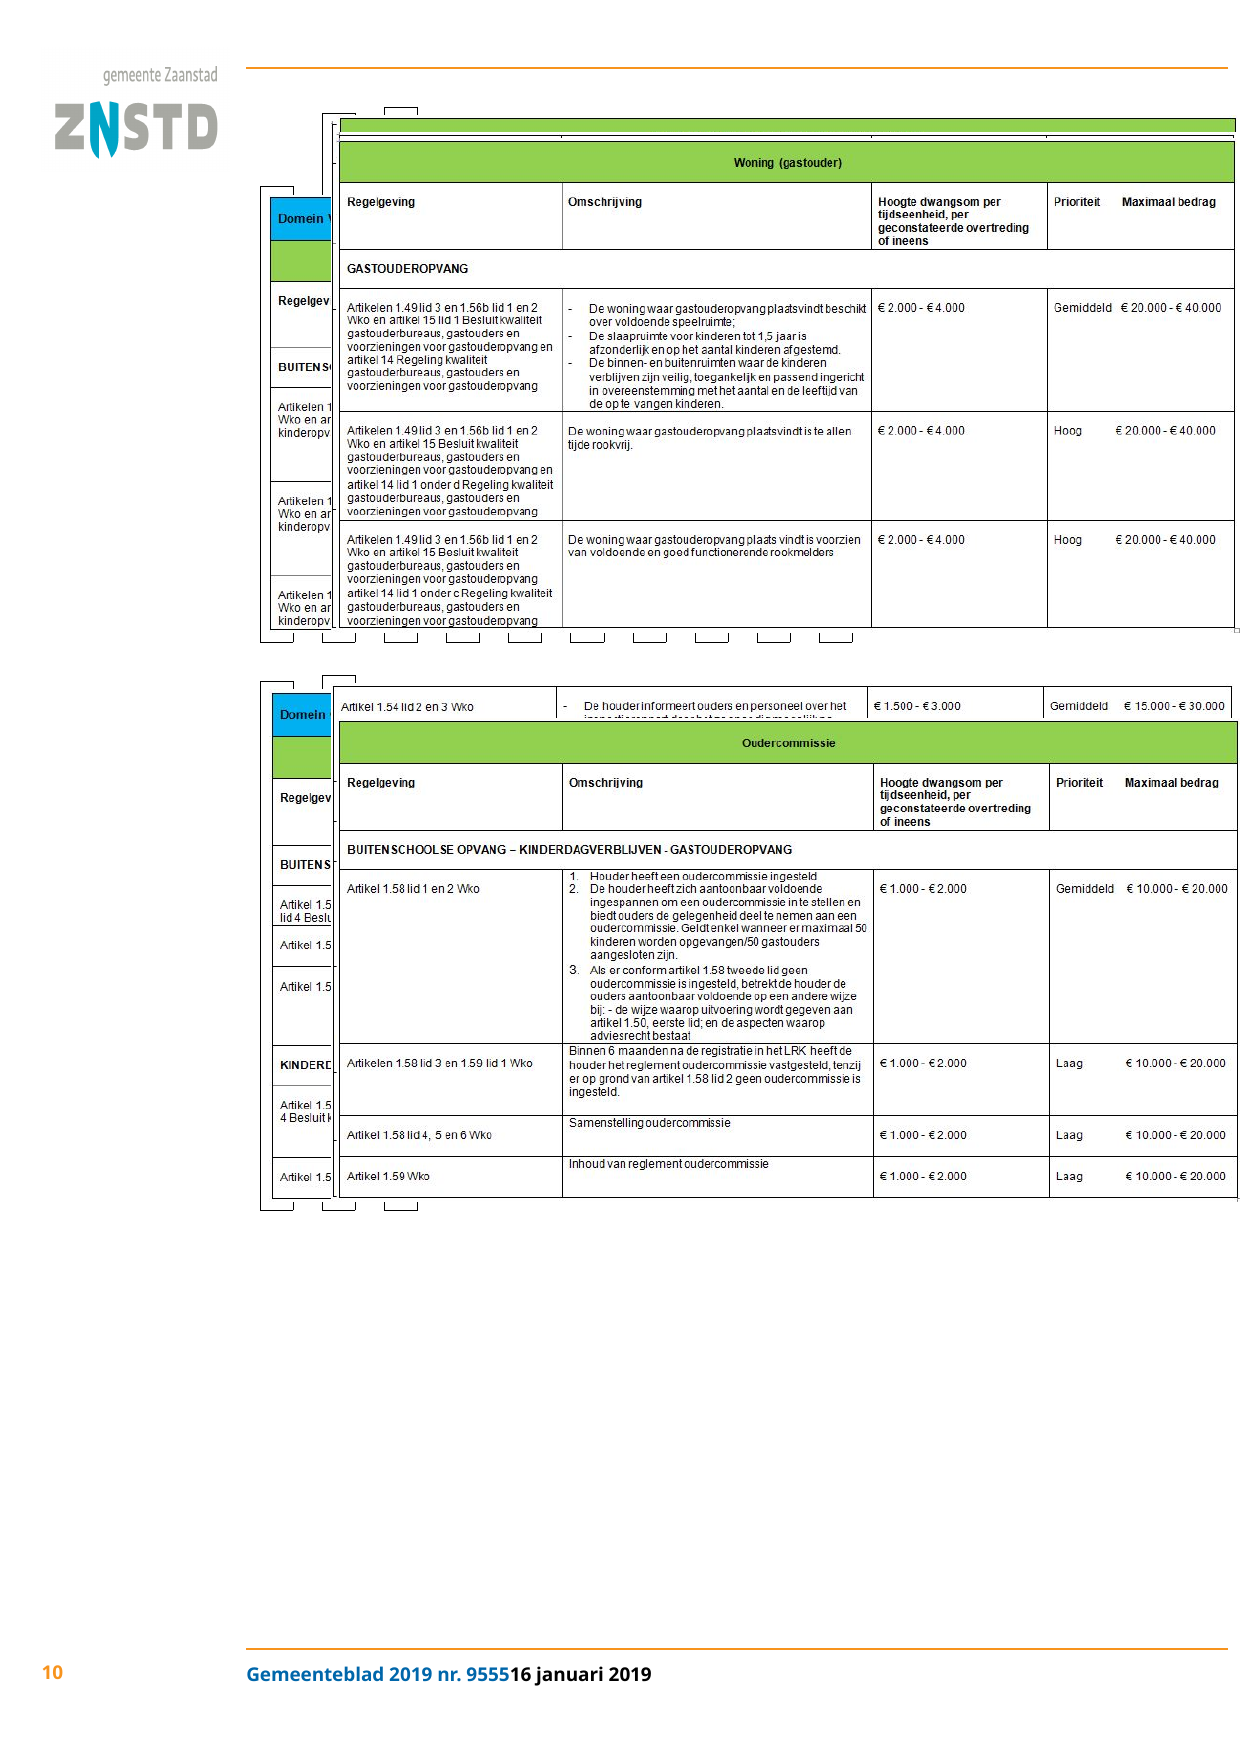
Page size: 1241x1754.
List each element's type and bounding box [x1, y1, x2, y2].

picture [268, 683, 1240, 1202]
picture [268, 115, 1240, 633]
picture [41, 47, 231, 172]
